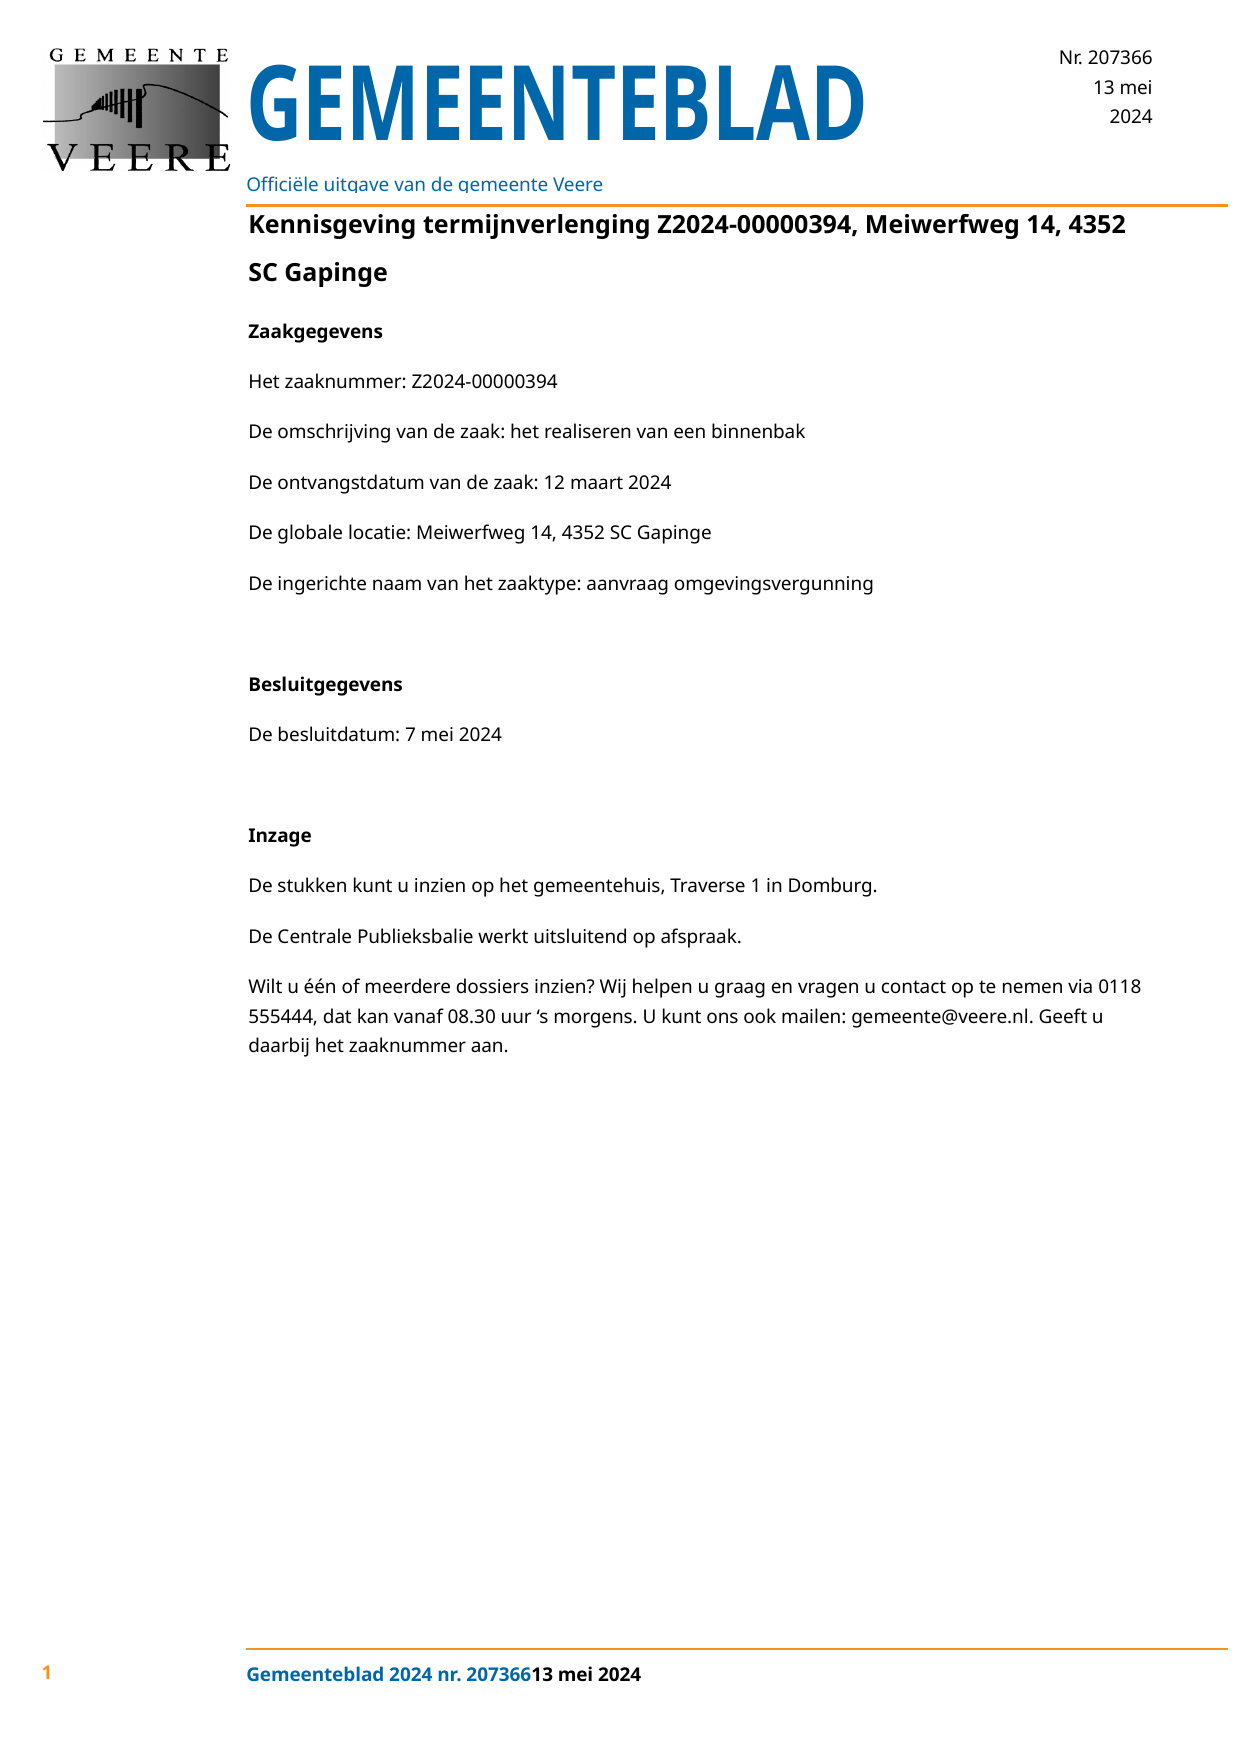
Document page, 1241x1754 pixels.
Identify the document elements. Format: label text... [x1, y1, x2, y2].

picture [41, 47, 231, 172]
text Het zaaknummer: Z2024-00000394 [248, 368, 1152, 394]
text De besluitdatum: 7 mei 2024 [248, 721, 1152, 747]
text De ontvangstdatum van de zaak: 12 maart 2024 [248, 469, 1152, 495]
text De ingerichte naam van het zaaktype: aanvraag omgevingsvergunning [248, 570, 1152, 596]
text Wilt u één of meerdere dossiers inzien? Wij helpen u graag en vragen u contact op te nemen via 0118 555444, dat kan vanaf 08.30 uur ‘s morgens. U kunt ons ook mailen: gemeente@veere.nl. Geeft u daarbij het zaaknummer aan. [248, 973, 1152, 1058]
text De omschrijving van de zaak: het realiseren van een binnenbak [248, 419, 1152, 444]
text De stukken kunt u inzien op het gemeentehuis, Traverse 1 in Domburg. [248, 872, 1152, 898]
text Zaakgegevens [248, 318, 1152, 344]
text Inzage [248, 822, 1152, 848]
text De globale locatie: Meiwerfweg 14, 4352 SC Gapinge [248, 519, 1152, 545]
text Besluitgegevens [248, 671, 1152, 697]
text De Centrale Publieksbalie werkt uitsluitend op afspraak. [248, 923, 1152, 949]
text Kennisgeving termijnverlenging Z2024-00000394, Meiwerfweg 14, 4352 SC Gapinge [248, 207, 1152, 288]
